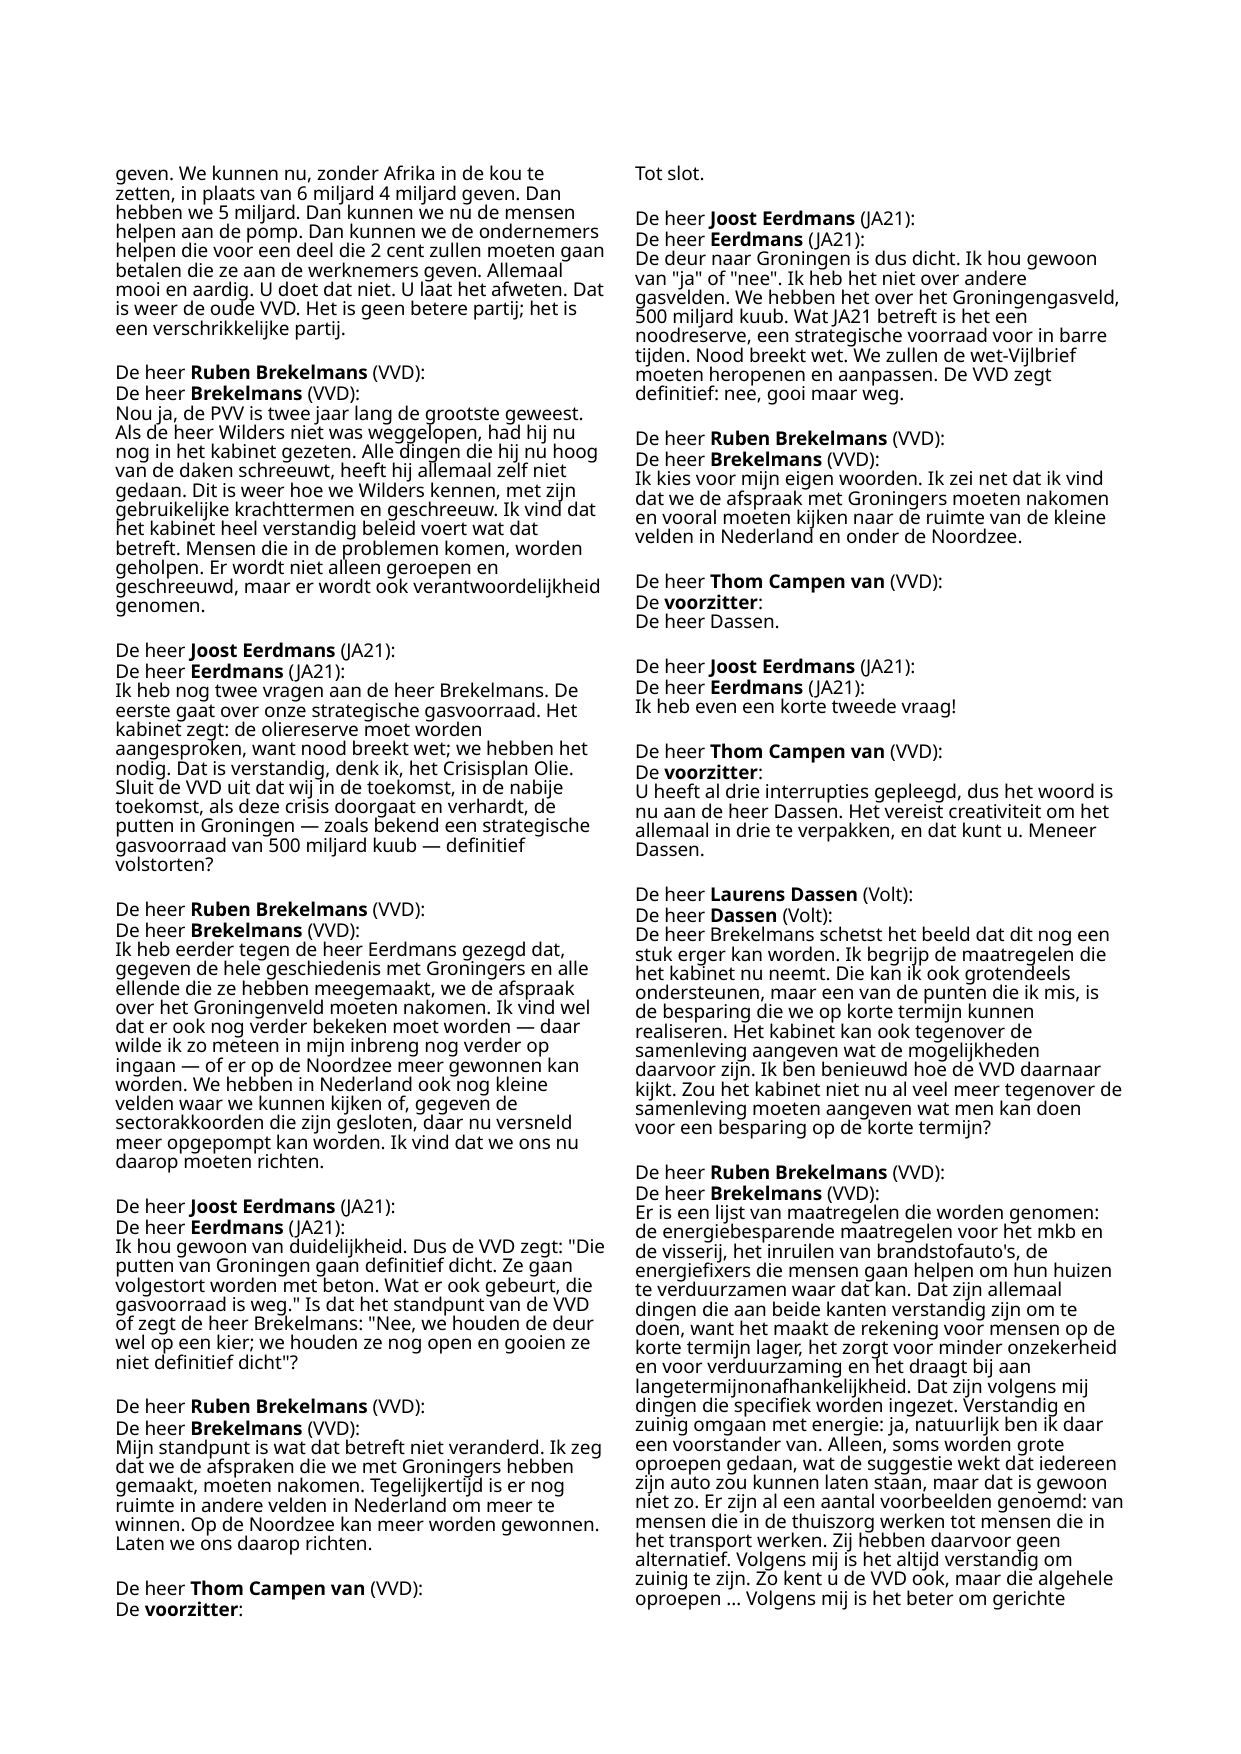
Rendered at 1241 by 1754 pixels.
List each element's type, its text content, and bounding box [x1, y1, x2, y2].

text De heer Thom Campen van (VVD): [635, 568, 1125, 594]
text De heer Eerdmans (JA21): [115, 663, 605, 682]
text De heer Brekelmans (VVD): [635, 451, 1125, 470]
text De voorzitter: [635, 594, 1125, 613]
text De voorzitter: [635, 764, 1125, 783]
text De heer Brekelmans (VVD): [635, 1185, 1125, 1204]
text De heer Ruben Brekelmans (VVD): [635, 425, 1125, 451]
text De heer Thom Campen van (VVD): [635, 738, 1125, 764]
text Ik hou gewoon van duidelijkheid. Dus de VVD zegt: "Die putten van Groningen gaan definitief dicht. Ze gaan volgestort worden met beton. Wat er ook gebeurt, die gasvoorraad is weg." Is dat het standpunt van de VVD of zegt de heer Brekelmans: "Nee, we houden de deur wel op een kier; we houden ze nog open en gooien ze niet definitief dicht"? [115, 1238, 605, 1373]
text De heer Dassen (Volt): [635, 907, 1125, 926]
text De heer Brekelmans schetst het beeld dat dit nog een stuk erger kan worden. Ik begrijp de maatregelen die het kabinet nu neemt. Die kan ik ook grotendeels ondersteunen, maar een van de punten die ik mis, is de besparing die we op korte termijn kunnen realiseren. Het kabinet kan ook tegenover de samenleving aangeven wat de mogelijkheden daarvoor zijn. Ik ben benieuwd hoe de VVD daarnaar kijkt. Zou het kabinet niet nu al veel meer tegenover de samenleving moeten aangeven wat men kan doen voor een besparing op de korte termijn? [635, 926, 1125, 1138]
text Ik heb eerder tegen de heer Eerdmans gezegd dat, gegeven de hele geschiedenis met Groningers en alle ellende die ze hebben meegemaakt, we de afspraak over het Groningenveld moeten nakomen. Ik vind wel dat er ook nog verder bekeken moet worden — daar wilde ik zo meteen in mijn inbreng nog verder op ingaan — of er op de Noordzee meer gewonnen kan worden. We hebben in Nederland ook nog kleine velden waar we kunnen kijken of, gegeven de sectorakkoorden die zijn gesloten, daar nu versneld meer opgepompt kan worden. Ik vind dat we ons nu daarop moeten richten. [115, 941, 605, 1172]
text geven. We kunnen nu, zonder Afrika in de kou te zetten, in plaats van 6 miljard 4 miljard geven. Dan hebben we 5 miljard. Dan kunnen we nu de mensen helpen aan de pomp. Dan kunnen we de ondernemers helpen die voor een deel die 2 cent zullen moeten gaan betalen die ze aan de werknemers geven. Allemaal mooi en aardig. U doet dat niet. U laat het afweten. Dat is weer de oude VVD. Het is geen betere partij; het is een verschrikkelijke partij. [115, 165, 605, 339]
text De heer Dassen. [635, 613, 1125, 633]
text Ik heb nog twee vragen aan de heer Brekelmans. De eerste gaat over onze strategische gasvoorraad. Het kabinet zegt: de oliereserve moet worden aangesproken, want nood breekt wet; we hebben het nodig. Dat is verstandig, denk ik, het Crisisplan Olie. Sluit de VVD uit dat wij in de toekomst, in de nabije toekomst, als deze crisis doorgaat en verhardt, de putten in Groningen — zoals bekend een strategische gasvoorraad van 500 miljard kuub — definitief volstorten? [115, 682, 605, 875]
text De heer Eerdmans (JA21): [115, 1219, 605, 1238]
text De heer Ruben Brekelmans (VVD): [115, 359, 605, 385]
text Ik kies voor mijn eigen woorden. Ik zei net dat ik vind dat we de afspraak met Groningers moeten nakomen en vooral moeten kijken naar de ruimte van de kleine velden in Nederland en onder de Noordzee. [635, 470, 1125, 547]
text De heer Joost Eerdmans (JA21): [635, 653, 1125, 679]
text Mijn standpunt is wat dat betreft niet veranderd. Ik zeg dat we de afspraken die we met Groningers hebben gemaakt, moeten nakomen. Tegelijkertijd is er nog ruimte in andere velden in Nederland om meer te winnen. Op de Noordzee kan meer worden gewonnen. Laten we ons daarop richten. [115, 1439, 605, 1554]
text Er is een lijst van maatregelen die worden genomen: de energiebesparende maatregelen voor het mkb en de visserij, het inruilen van brandstofauto's, de energiefixers die mensen gaan helpen om hun huizen te verduurzamen waar dat kan. Dat zijn allemaal dingen die aan beide kanten verstandig zijn om te doen, want het maakt de rekening voor mensen op de korte termijn lager, het zorgt voor minder onzekerheid en voor verduurzaming en het draagt bij aan langetermijnonafhankelijkheid. Dat zijn volgens mij dingen die specifiek worden ingezet. Verstandig en zuinig omgaan met energie: ja, natuurlijk ben ik daar een voorstander van. Alleen, soms worden grote oproepen gedaan, wat de suggestie wekt dat iedereen zijn auto zou kunnen laten staan, maar dat is gewoon niet zo. Er zijn al een aantal voorbeelden genoemd: van mensen die in de thuiszorg werken tot mensen die in het transport werken. Zij hebben daarvoor geen alternatief. Volgens mij is het altijd verstandig om zuinig te zijn. Zo kent u de VVD ook, maar die algehele oproepen … Volgens mij is het beter om gerichte [635, 1204, 1125, 1609]
text De heer Brekelmans (VVD): [115, 1419, 605, 1439]
text De heer Thom Campen van (VVD): [115, 1575, 605, 1601]
text Ik heb even een korte tweede vraag! [635, 698, 1125, 718]
text U heeft al drie interrupties gepleegd, dus het woord is nu aan de heer Dassen. Het vereist creativiteit om het allemaal in drie te verpakken, en dat kunt u. Meneer Dassen. [635, 783, 1125, 861]
text Tot slot. [635, 165, 1125, 184]
text De heer Brekelmans (VVD): [115, 385, 605, 404]
text De heer Joost Eerdmans (JA21): [115, 637, 605, 663]
text De voorzitter: [115, 1601, 605, 1620]
text De heer Eerdmans (JA21): [635, 679, 1125, 698]
text De heer Brekelmans (VVD): [115, 922, 605, 941]
text De heer Eerdmans (JA21): [635, 231, 1125, 250]
text De heer Joost Eerdmans (JA21): [635, 205, 1125, 231]
text De heer Ruben Brekelmans (VVD): [635, 1159, 1125, 1185]
text De heer Ruben Brekelmans (VVD): [115, 896, 605, 922]
text De heer Joost Eerdmans (JA21): [115, 1193, 605, 1219]
text De deur naar Groningen is dus dicht. Ik hou gewoon van "ja" of "nee". Ik heb het niet over andere gasvelden. We hebben het over het Groningengasveld, 500 miljard kuub. Wat JA21 betreft is het een noodreserve, een strategische voorraad voor in barre tijden. Nood breekt wet. We zullen de wet-Vijlbrief moeten heropenen en aanpassen. De VVD zegt definitief: nee, gooi maar weg. [635, 250, 1125, 404]
text Nou ja, de PVV is twee jaar lang de grootste geweest. Als de heer Wilders niet was weggelopen, had hij nu nog in het kabinet gezeten. Alle dingen die hij nu hoog van de daken schreeuwt, heeft hij allemaal zelf niet gedaan. Dit is weer hoe we Wilders kennen, met zijn gebruikelijke krachttermen en geschreeuw. Ik vind dat het kabinet heel verstandig beleid voert wat dat betreft. Mensen die in de problemen komen, worden geholpen. Er wordt niet alleen geroepen en geschreeuwd, maar er wordt ook verantwoordelijkheid genomen. [115, 404, 605, 617]
text De heer Ruben Brekelmans (VVD): [115, 1394, 605, 1419]
text De heer Laurens Dassen (Volt): [635, 881, 1125, 907]
